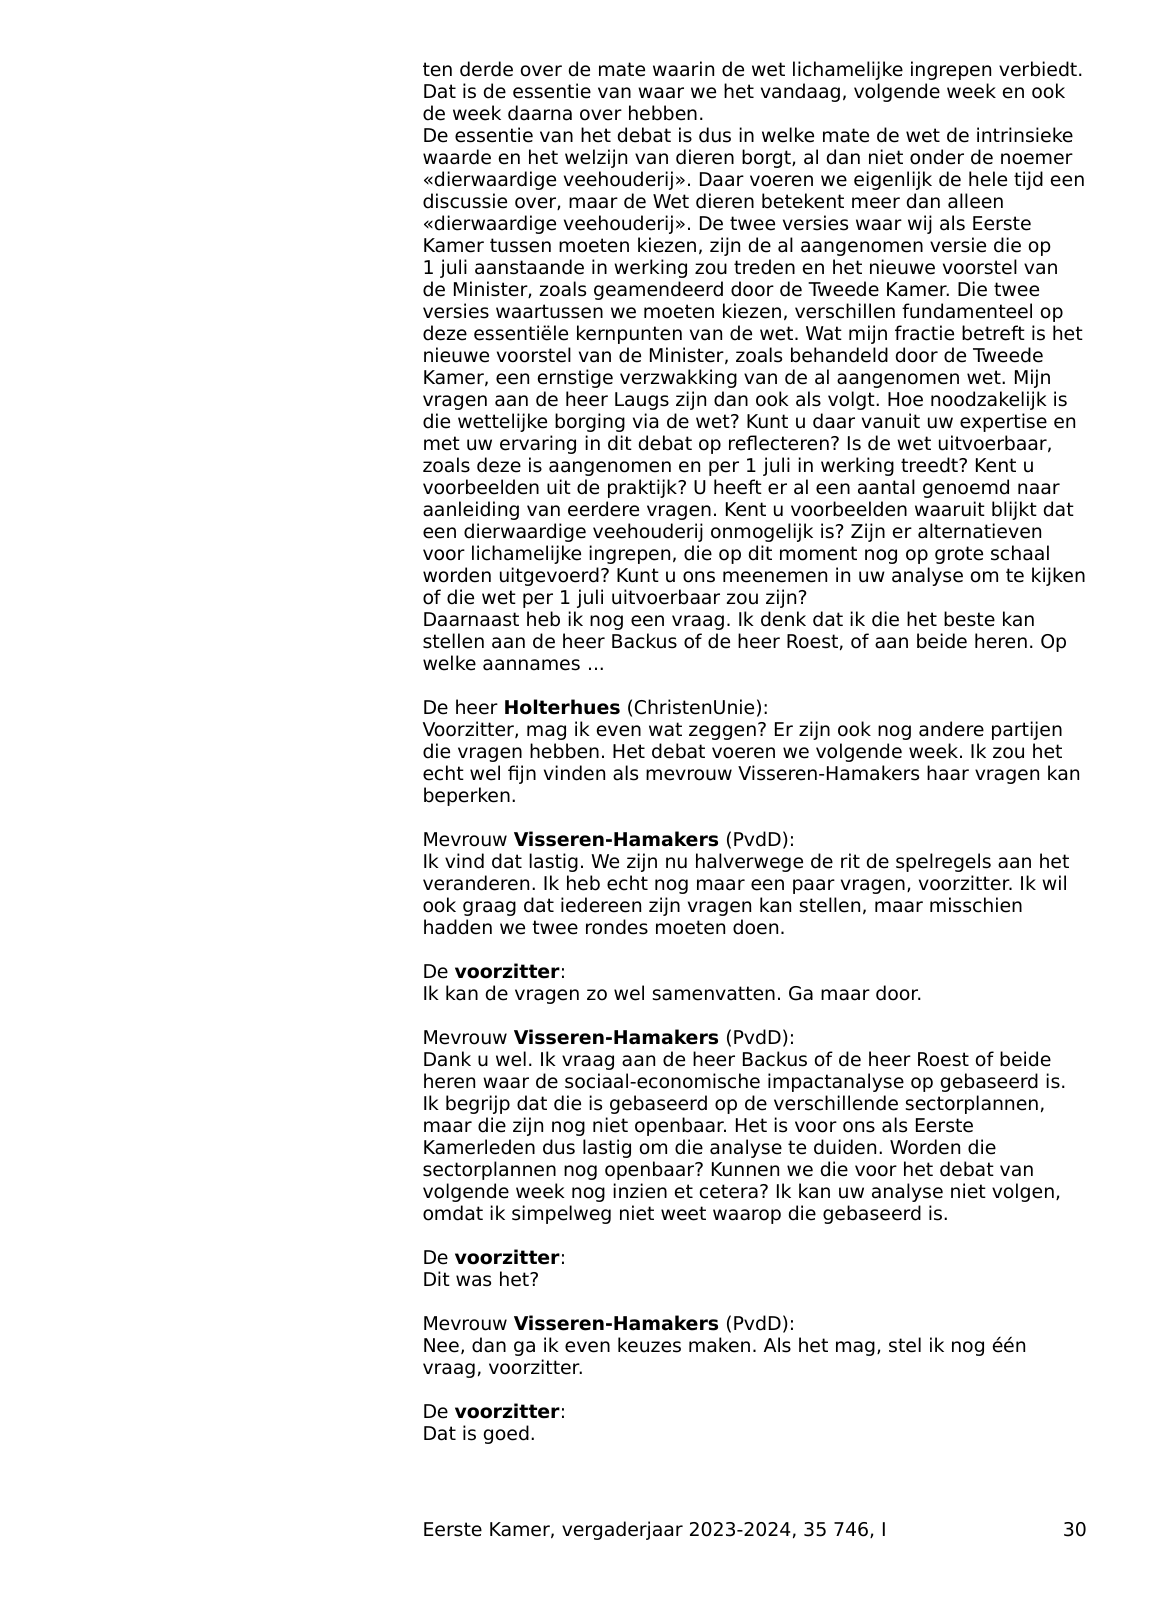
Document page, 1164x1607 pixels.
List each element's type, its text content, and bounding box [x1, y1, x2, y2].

text Dat is goed. [422, 1423, 1087, 1445]
text Dank u wel. Ik vraag aan de heer Backus of de heer Roest of beide heren waar de sociaal-economische impactanalyse op gebaseerd is. Ik begrijp dat die is gebaseerd op de verschillende sectorplannen, maar die zijn nog niet openbaar. Het is voor ons als Eerste Kamerleden dus lastig om die analyse te duiden. Worden die sectorplannen nog openbaar? Kunnen we die voor het debat van volgende week nog inzien et cetera? Ik kan uw analyse niet volgen, omdat ik simpelweg niet weet waarop die gebaseerd is. [422, 1049, 1087, 1225]
text Mevrouw Visseren-Hamakers (PvdD): [422, 1313, 1087, 1335]
text De heer Holterhues (ChristenUnie): [422, 697, 1087, 719]
text Ik kan de vragen zo wel samenvatten. Ga maar door. [422, 983, 1087, 1005]
text Mevrouw Visseren-Hamakers (PvdD): [422, 829, 1087, 851]
text Mevrouw Visseren-Hamakers (PvdD): [422, 1027, 1087, 1049]
text De voorzitter: [422, 1401, 1087, 1423]
text Dit was het? [422, 1269, 1087, 1291]
text Nee, dan ga ik even keuzes maken. Als het mag, stel ik nog één vraag, voorzitter. [422, 1335, 1087, 1379]
text De voorzitter: [422, 961, 1087, 983]
text De voorzitter: [422, 1247, 1087, 1269]
text Voorzitter, mag ik even wat zeggen? Er zijn ook nog andere partijen die vragen hebben. Het debat voeren we volgende week. Ik zou het echt wel fijn vinden als mevrouw Visseren-Hamakers haar vragen kan beperken. [422, 719, 1087, 807]
text Ik vind dat lastig. We zijn nu halverwege de rit de spelregels aan het veranderen. Ik heb echt nog maar een paar vragen, voorzitter. Ik wil ook graag dat iedereen zijn vragen kan stellen, maar misschien hadden we twee rondes moeten doen. [422, 851, 1087, 939]
text ten derde over de mate waarin de wet lichamelijke ingrepen verbiedt. Dat is de essentie van waar we het vandaag, volgende week en ook de week daarna over hebben. [422, 59, 1087, 125]
text Daarnaast heb ik nog een vraag. Ik denk dat ik die het beste kan stellen aan de heer Backus of de heer Roest, of aan beide heren. Op welke aannames ... [422, 608, 1087, 674]
text De essentie van het debat is dus in welke mate de wet de intrinsieke waarde en het welzijn van dieren borgt, al dan niet onder de noemer «dierwaardige veehouderij». Daar voeren we eigenlijk de hele tijd een discussie over, maar de Wet dieren betekent meer dan alleen «dierwaardige veehouderij». De twee versies waar wij als Eerste Kamer tussen moeten kiezen, zijn de al aangenomen versie die op 1 juli aanstaande in werking zou treden en het nieuwe voorstel van de Minister, zoals geamendeerd door de Tweede Kamer. Die twee versies waartussen we moeten kiezen, verschillen fundamenteel op deze essentiële kernpunten van de wet. Wat mijn fractie betreft is het nieuwe voorstel van de Minister, zoals behandeld door de Tweede Kamer, een ernstige verzwakking van de al aangenomen wet. Mijn vragen aan de heer Laugs zijn dan ook als volgt. Hoe noodzakelijk is die wettelijke borging via de wet? Kunt u daar vanuit uw expertise en met uw ervaring in dit debat op reflecteren? Is de wet uitvoerbaar, zoals deze is aangenomen en per 1 juli in werking treedt? Kent u voorbeelden uit de praktijk? U heeft er al een aantal genoemd naar aanleiding van eerdere vragen. Kent u voorbeelden waaruit blijkt dat een dierwaardige veehouderij onmogelijk is? Zijn er alternatieven voor lichamelijke ingrepen, die op dit moment nog op grote schaal worden uitgevoerd? Kunt u ons meenemen in uw analyse om te kijken of die wet per 1 juli uitvoerbaar zou zijn? [422, 125, 1087, 608]
